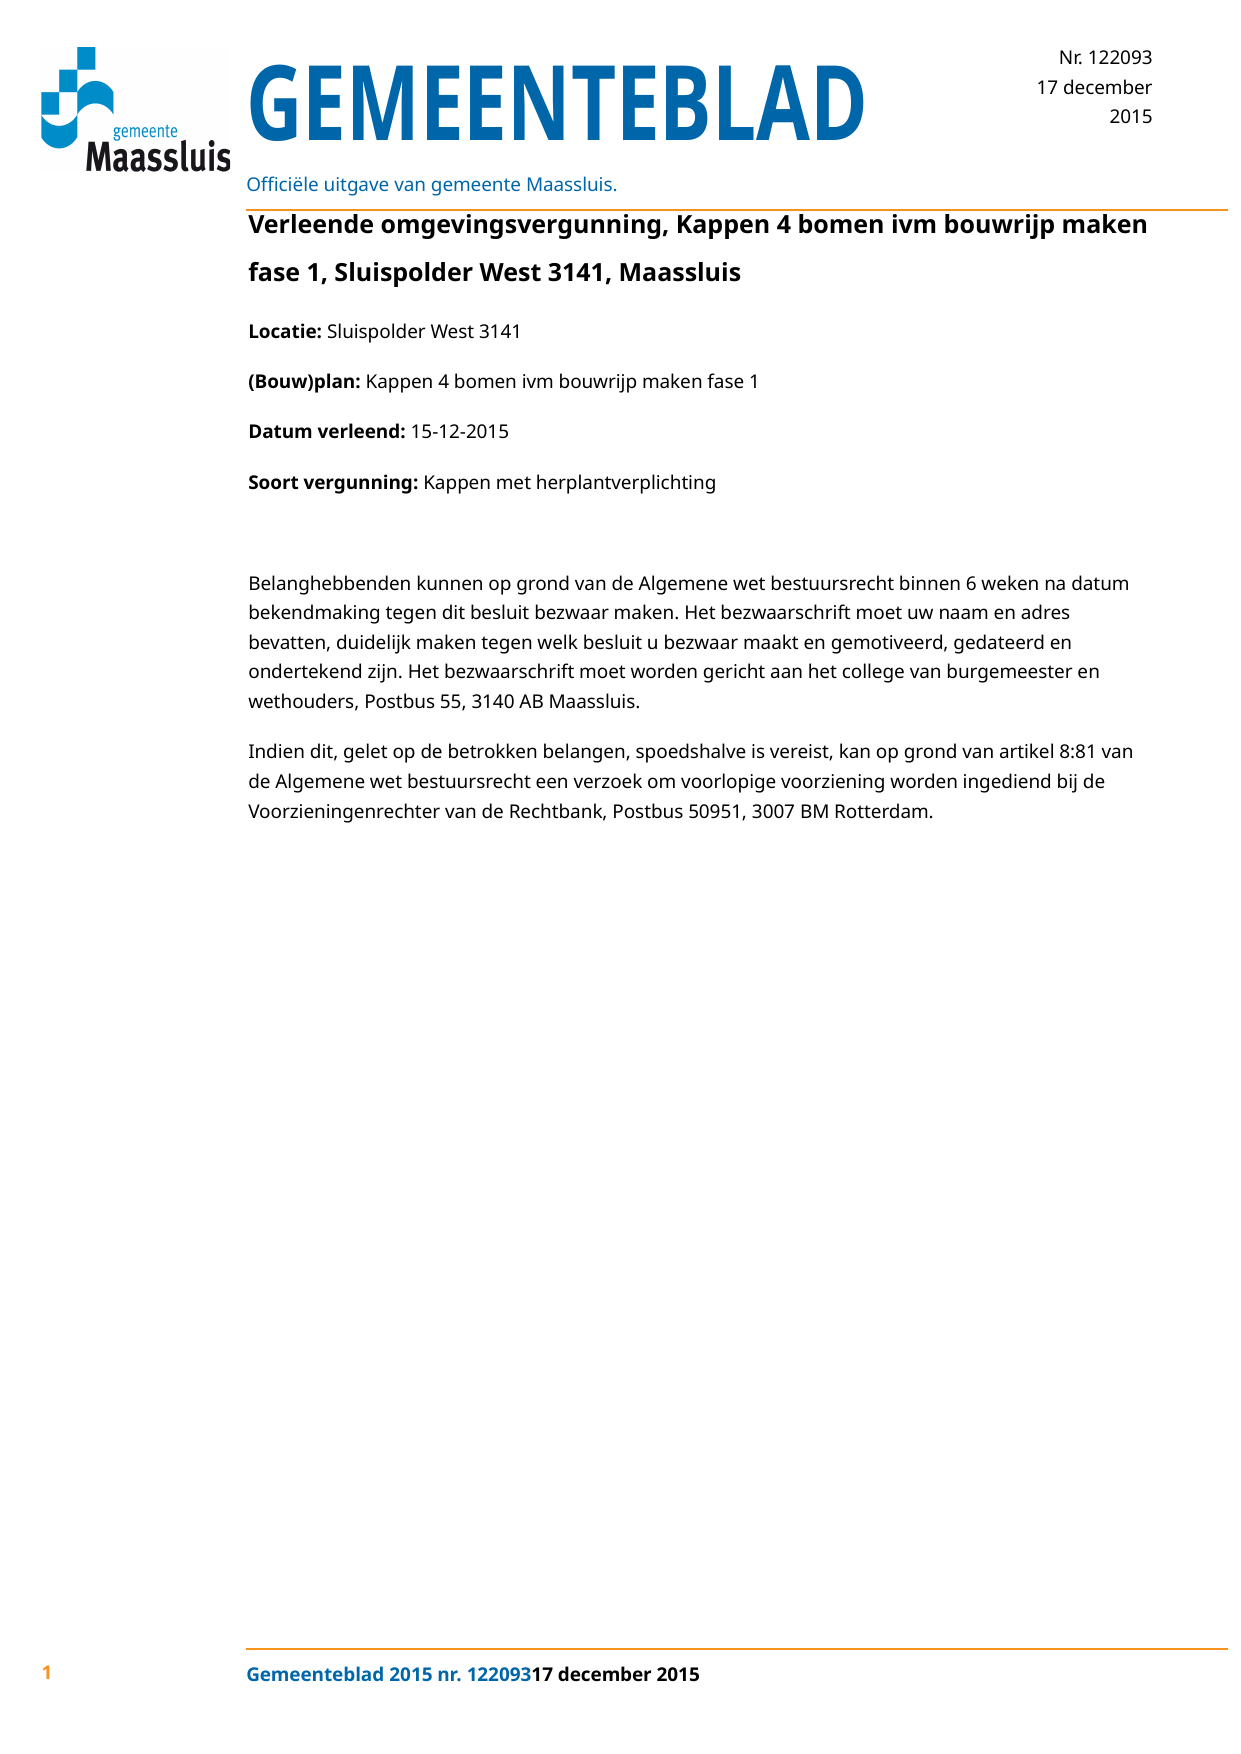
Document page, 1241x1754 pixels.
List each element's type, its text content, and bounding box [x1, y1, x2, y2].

picture [41, 47, 77, 92]
text Datum verleend: 15-12-2015 [248, 419, 1152, 444]
text (Bouw)plan: Kappen 4 bomen ivm bouwrijp maken fase 1 [248, 368, 1152, 394]
text Belanghebbenden kunnen op grond van de Algemene wet bestuursrecht binnen 6 weken na datum bekendmaking tegen dit besluit bezwaar maken. Het bezwaarschrift moet uw naam en adres bevatten, duidelijk maken tegen welk besluit u bezwaar maakt en gemotiveerd, gedateerd en ondertekend zijn. Het bezwaarschrift moet worden gericht aan het college van burgemeester en wethouders, Postbus 55, 3140 AB Maassluis. [248, 570, 1152, 714]
picture [41, 47, 231, 172]
text Soort vergunning: Kappen met herplantverplichting [248, 469, 1152, 495]
text Verleende omgevingsvergunning, Kappen 4 bomen ivm bouwrijp maken fase 1, Sluispolder West 3141, Maassluis [248, 211, 1152, 288]
text Locatie: Sluispolder West 3141 [248, 318, 1152, 344]
text Indien dit, gelet op de betrokken belangen, spoedshalve is vereist, kan op grond van artikel 8:81 van de Algemene wet bestuursrecht een verzoek om voorlopige voorziening worden ingediend bij de Voorzieningenrechter van de Rechtbank, Postbus 50951, 3007 BM Rotterdam. [248, 739, 1152, 824]
